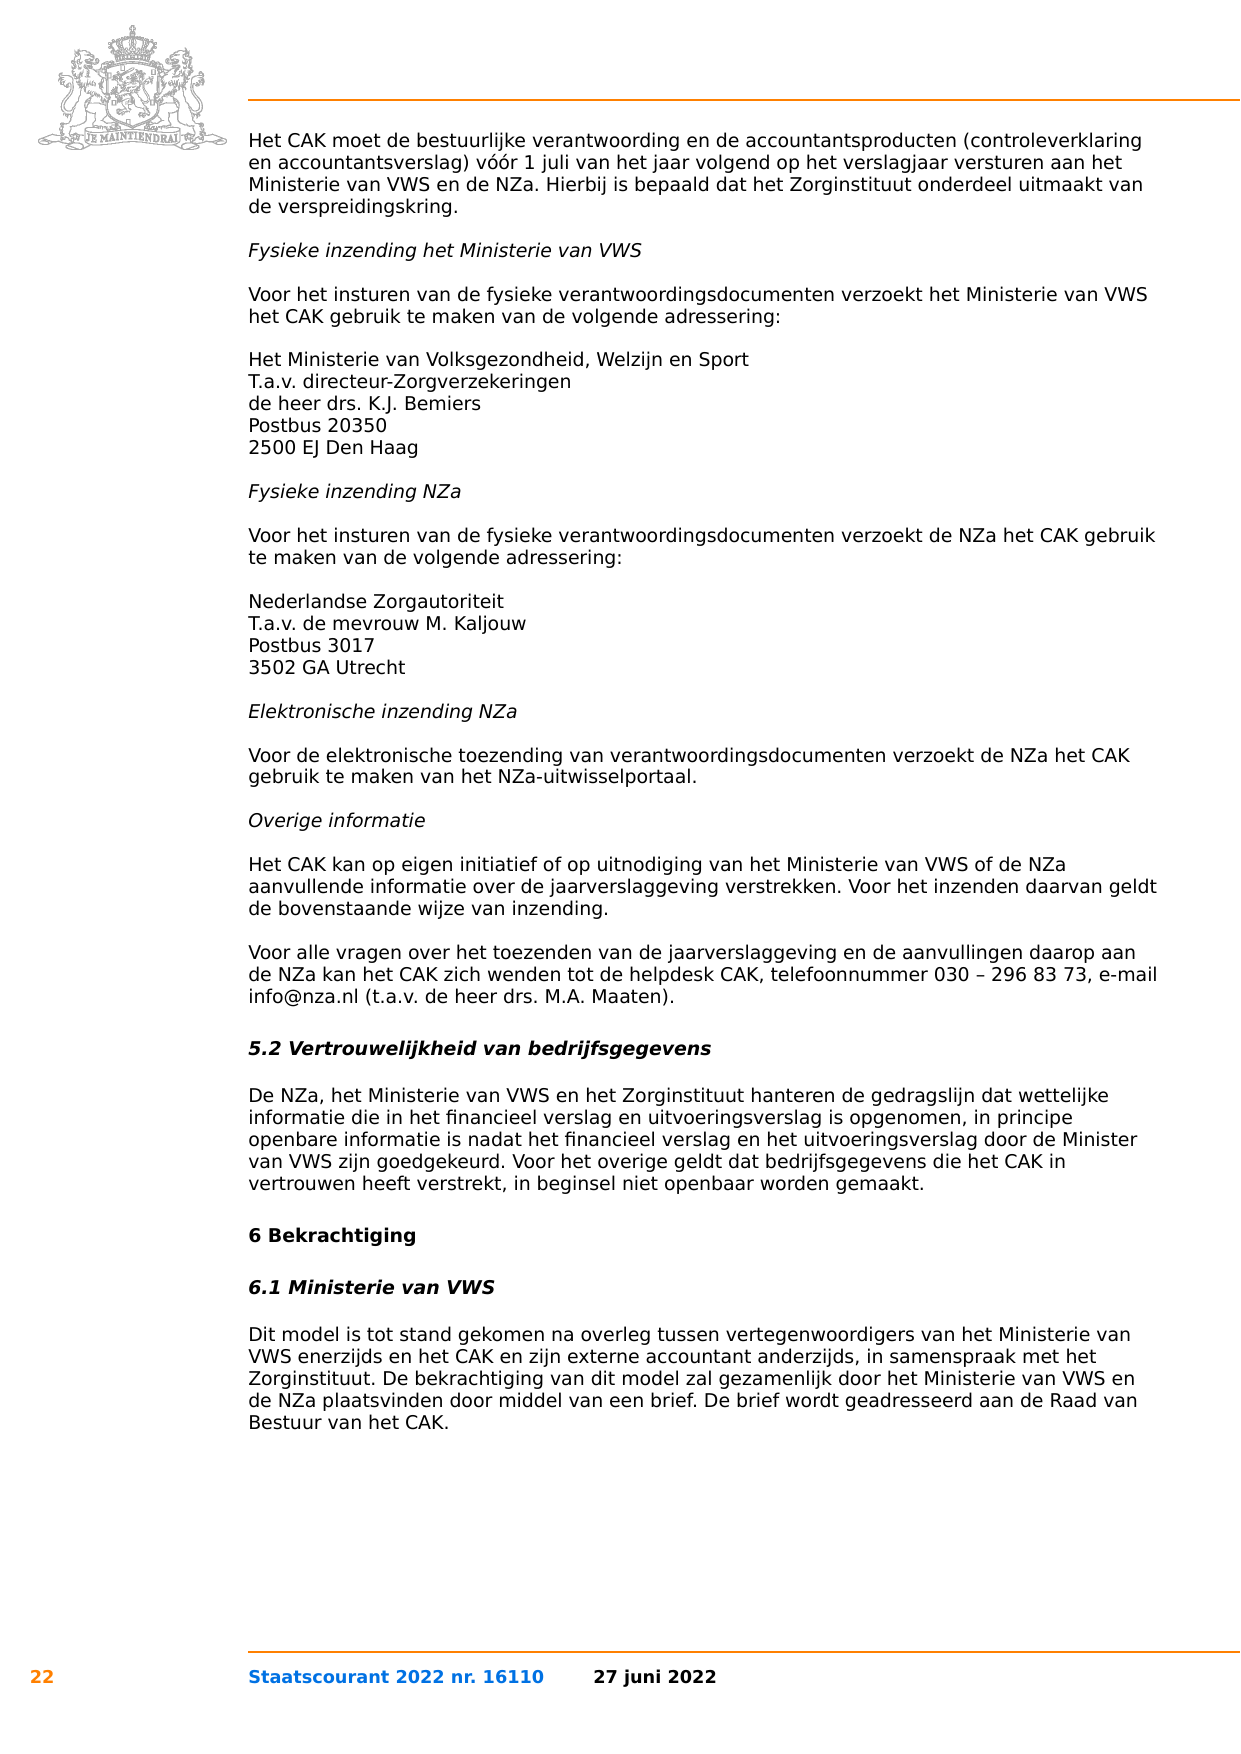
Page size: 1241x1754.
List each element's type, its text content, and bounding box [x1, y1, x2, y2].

text 2500 EJ Den Haag [248, 437, 1163, 459]
subtitle 6.1 Ministerie van VWS [248, 1277, 1163, 1299]
text T.a.v. directeur-Zorgverzekeringen [248, 371, 1163, 393]
text Postbus 3017 [248, 635, 1163, 657]
text Voor de elektronische toezending van verantwoordingsdocumenten verzoekt de NZa het CAK gebruik te maken van het NZa-uitwisselportaal. [248, 744, 1163, 788]
subtitle Fysieke inzending het Ministerie van VWS [248, 240, 1163, 262]
text Het CAK kan op eigen initiatief of op uitnodiging van het Ministerie van VWS of de NZa aanvullende informatie over de jaarverslaggeving verstrekken. Voor het inzenden daarvan geldt de bovenstaande wijze van inzending. [248, 854, 1163, 920]
subtitle 6 Bekrachtiging [248, 1225, 1163, 1247]
text Het CAK moet de bestuurlijke verantwoording en de accountantsproducten (controleverklaring en accountantsverslag) vóór 1 juli van het jaar volgend op het verslagjaar versturen aan het Ministerie van VWS en de NZa. Hierbij is bepaald dat het Zorginstituut onderdeel uitmaakt van de verspreidingskring. [248, 130, 1163, 218]
text de heer drs. K.J. Bemiers [248, 393, 1163, 415]
subtitle Fysieke inzending NZa [248, 481, 1163, 503]
picture [38, 25, 227, 150]
text Postbus 20350 [248, 415, 1163, 437]
subtitle 5.2 Vertrouwelijkheid van bedrijfsgegevens [248, 1038, 1163, 1060]
text 3502 GA Utrecht [248, 657, 1163, 679]
text Voor het insturen van de fysieke verantwoordingsdocumenten verzoekt de NZa het CAK gebruik te maken van de volgende adressering: [248, 525, 1163, 569]
subtitle Overige informatie [248, 810, 1163, 832]
text Voor het insturen van de fysieke verantwoordingsdocumenten verzoekt het Ministerie van VWS het CAK gebruik te maken van de volgende adressering: [248, 283, 1163, 327]
subtitle Elektronische inzending NZa [248, 701, 1163, 723]
text Voor alle vragen over het toezenden van de jaarverslaggeving en de aanvullingen daarop aan de NZa kan het CAK zich wenden tot de helpdesk CAK, telefoonnummer 030 – 296 83 73, e-mail info@nza.nl (t.a.v. de heer drs. M.A. Maaten). [248, 942, 1163, 1008]
text Nederlandse Zorgautoriteit [248, 591, 1163, 613]
text De NZa, het Ministerie van VWS en het Zorginstituut hanteren de gedragslijn dat wettelijke informatie die in het financieel verslag en uitvoeringsverslag is opgenomen, in principe openbare informatie is nadat het financieel verslag en het uitvoeringsverslag door de Minister van VWS zijn goedgekeurd. Voor het overige geldt dat bedrijfsgegevens die het CAK in vertrouwen heeft verstrekt, in beginsel niet openbaar worden gemaakt. [248, 1085, 1163, 1195]
text T.a.v. de mevrouw M. Kaljouw [248, 613, 1163, 635]
text Dit model is tot stand gekomen na overleg tussen vertegenwoordigers van het Ministerie van VWS enerzijds en het CAK en zijn externe accountant anderzijds, in samenspraak met het Zorginstituut. De bekrachtiging van dit model zal gezamenlijk door het Ministerie van VWS en de NZa plaatsvinden door middel van een brief. De brief wordt geadresseerd aan de Raad van Bestuur van het CAK. [248, 1324, 1163, 1434]
text Het Ministerie van Volksgezondheid, Welzijn en Sport [248, 349, 1163, 371]
